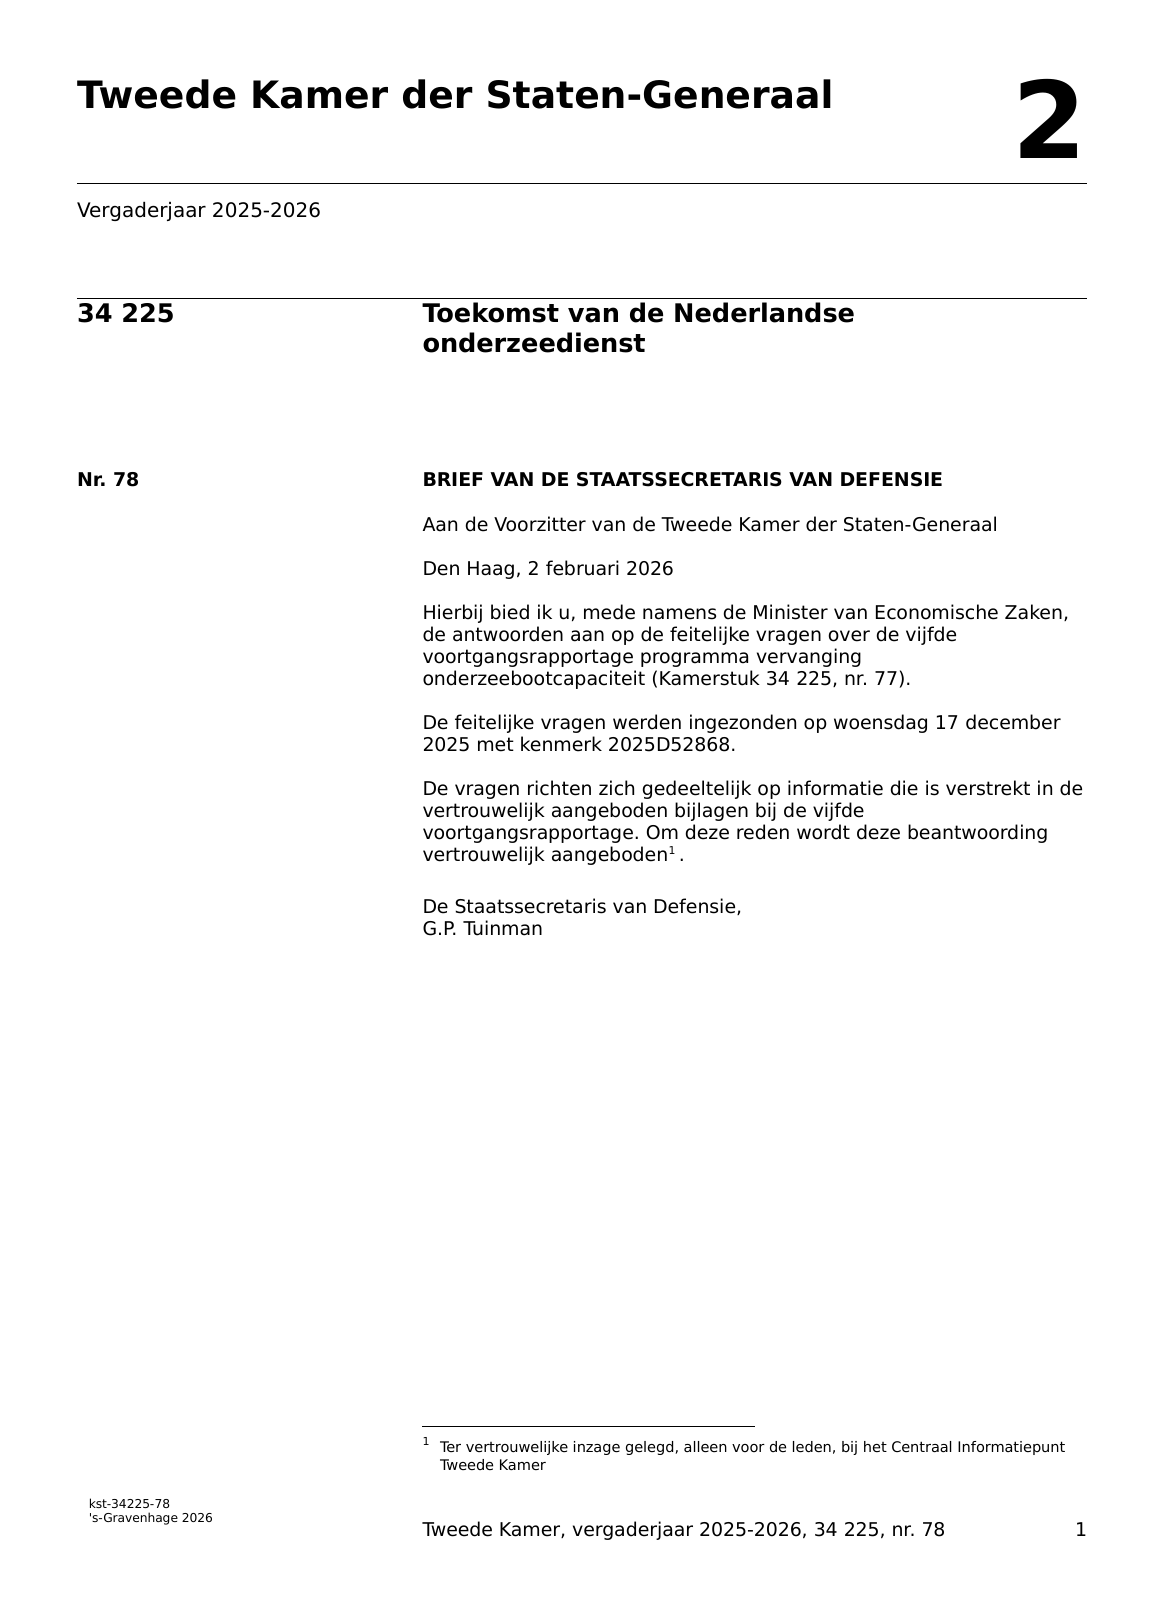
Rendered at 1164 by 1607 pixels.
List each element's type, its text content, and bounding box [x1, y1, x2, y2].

text Den Haag, 2 februari 2026 [422, 558, 1087, 580]
subtitle Nr. 78 BRIEF VAN DE STAATSSECRETARIS VAN DEFENSIE [77, 469, 1087, 491]
text Aan de Voorzitter van de Tweede Kamer der Staten-Generaal [422, 513, 1087, 536]
table_header 2 [886, 59, 1087, 183]
text De Staatssecretaris van Defensie, G.P. Tuinman [422, 896, 1087, 940]
subtitle 34 225 Toekomst van de Nederlandse onderzeedienst [77, 299, 1087, 358]
text De feitelijke vragen werden ingezonden op woensdag 17 december 2025 met kenmerk 2025D52868. [422, 712, 1087, 756]
table_header Tweede Kamer der Staten-Generaal [77, 59, 886, 183]
text De vragen richten zich gedeeltelijk op informatie die is verstrekt in de vertrouwelijk aangeboden bijlagen bij de vijfde voortgangsrapportage. Om deze reden wordt deze beantwoording vertrouwelijk aangeboden. [422, 778, 1087, 866]
text 's-Gravenhage 2026 [88, 1511, 323, 1525]
text kst-34225-78 [88, 1497, 323, 1511]
table_cell Vergaderjaar 2025-2026 [77, 184, 1087, 298]
text Ter vertrouwelijke inzage gelegd, alleen voor de leden, bij het Centraal Informatiepunt Tweede Kamer [422, 1435, 1087, 1474]
text Hierbij bied ik u, mede namens de Minister van Economische Zaken, de antwoorden aan op de feitelijke vragen over de vijfde voortgangsrapportage programma vervanging onderzeebootcapaciteit (Kamerstuk 34 225, nr. 77). [422, 602, 1087, 690]
